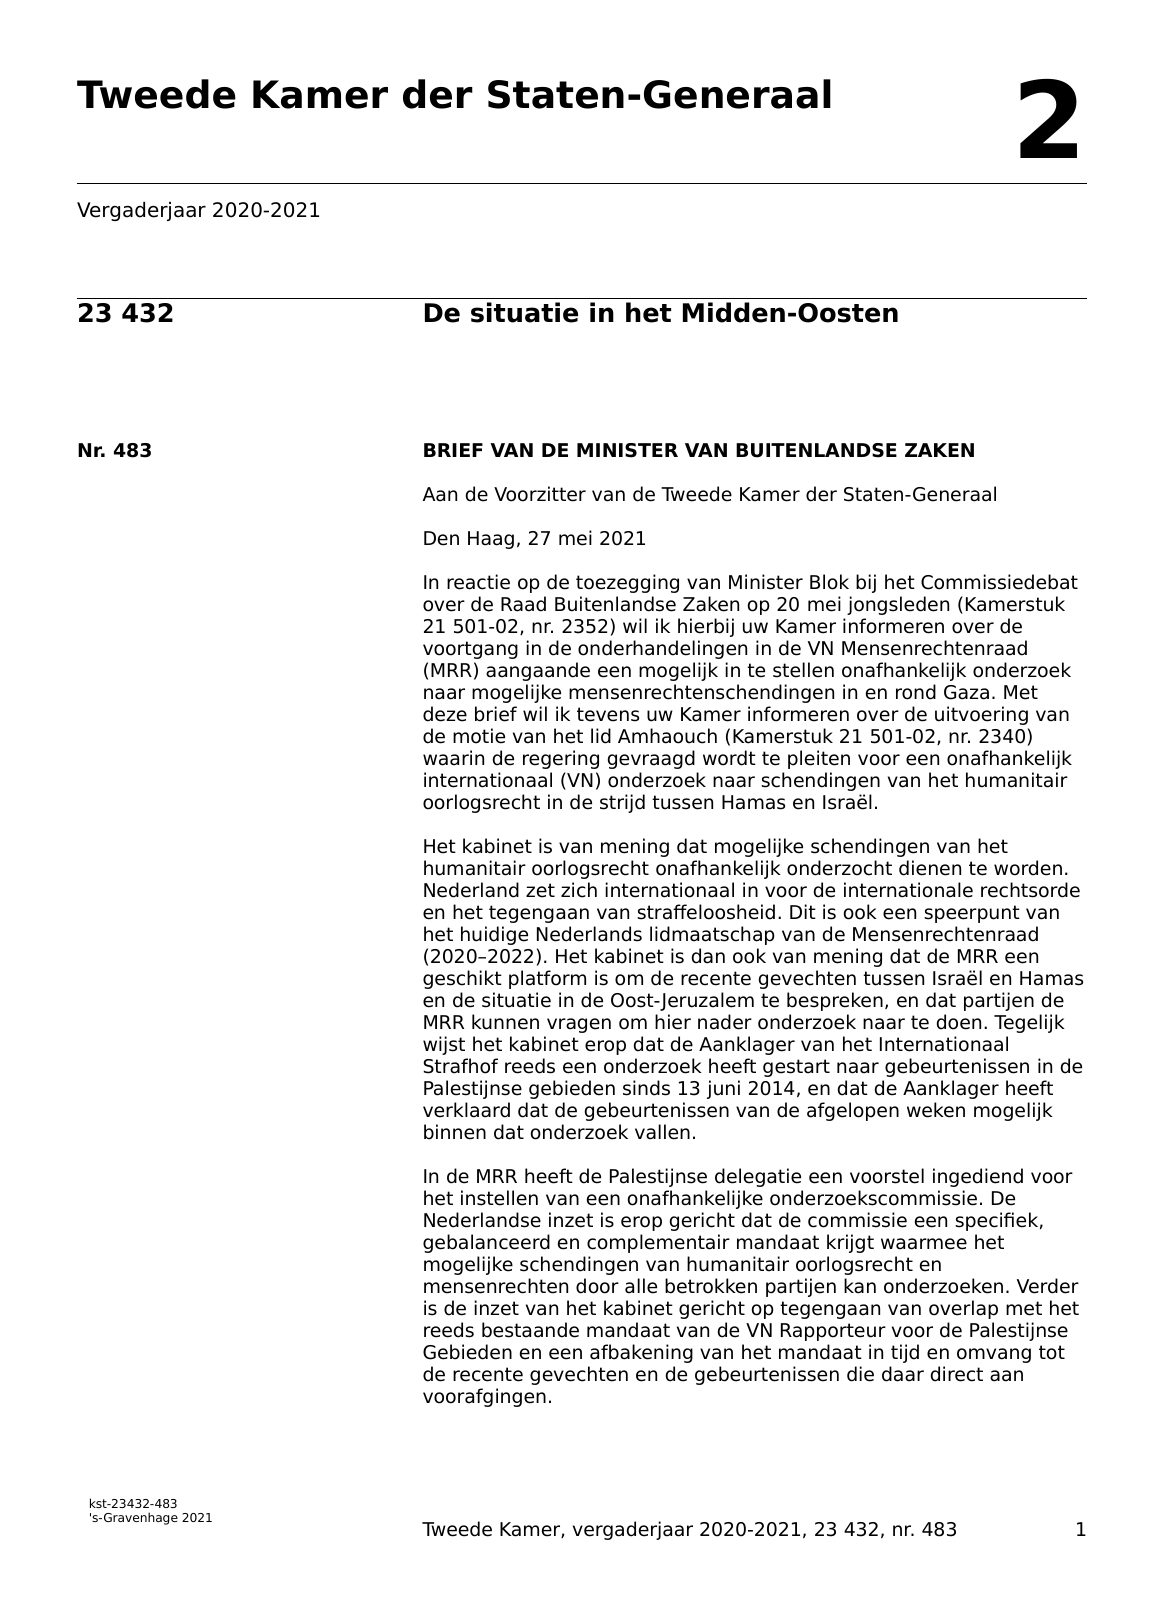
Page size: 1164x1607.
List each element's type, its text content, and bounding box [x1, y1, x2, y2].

text Aan de Voorzitter van de Tweede Kamer der Staten-Generaal [422, 484, 1087, 506]
subtitle 23 432 De situatie in het Midden-Oosten [77, 299, 1087, 329]
text kst-23432-483 [88, 1497, 323, 1511]
table_cell Vergaderjaar 2020-2021 [77, 184, 1087, 298]
table_header Tweede Kamer der Staten-Generaal [77, 59, 886, 183]
table_header 2 [886, 59, 1087, 183]
text Het kabinet is van mening dat mogelijke schendingen van het humanitair oorlogsrecht onafhankelijk onderzocht dienen te worden. Nederland zet zich internationaal in voor de internationale rechtsorde en het tegengaan van straffeloosheid. Dit is ook een speerpunt van het huidige Nederlands lidmaatschap van de Mensenrechtenraad (2020–2022). Het kabinet is dan ook van mening dat de MRR een geschikt platform is om de recente gevechten tussen Israël en Hamas en de situatie in de Oost-Jeruzalem te bespreken, en dat partijen de MRR kunnen vragen om hier nader onderzoek naar te doen. Tegelijk wijst het kabinet erop dat de Aanklager van het Internationaal Strafhof reeds een onderzoek heeft gestart naar gebeurtenissen in de Palestijnse gebieden sinds 13 juni 2014, en dat de Aanklager heeft verklaard dat de gebeurtenissen van de afgelopen weken mogelijk binnen dat onderzoek vallen. [422, 836, 1087, 1144]
subtitle Nr. 483 BRIEF VAN DE MINISTER VAN BUITENLANDSE ZAKEN [77, 440, 1087, 462]
text In reactie op de toezegging van Minister Blok bij het Commissiedebat over de Raad Buitenlandse Zaken op 20 mei jongsleden (Kamerstuk 21 501-02, nr. 2352) wil ik hierbij uw Kamer informeren over de voortgang in de onderhandelingen in de VN Mensenrechtenraad (MRR) aangaande een mogelijk in te stellen onafhankelijk onderzoek naar mogelijke mensenrechtenschendingen in en rond Gaza. Met deze brief wil ik tevens uw Kamer informeren over de uitvoering van de motie van het lid Amhaouch (Kamerstuk 21 501-02, nr. 2340) waarin de regering gevraagd wordt te pleiten voor een onafhankelijk internationaal (VN) onderzoek naar schendingen van het humanitair oorlogsrecht in de strijd tussen Hamas en Israël. [422, 572, 1087, 814]
text Den Haag, 27 mei 2021 [422, 528, 1087, 550]
text In de MRR heeft de Palestijnse delegatie een voorstel ingediend voor het instellen van een onafhankelijke onderzoekscommissie. De Nederlandse inzet is erop gericht dat de commissie een specifiek, gebalanceerd en complementair mandaat krijgt waarmee het mogelijke schendingen van humanitair oorlogsrecht en mensenrechten door alle betrokken partijen kan onderzoeken. Verder is de inzet van het kabinet gericht op tegengaan van overlap met het reeds bestaande mandaat van de VN Rapporteur voor de Palestijnse Gebieden en een afbakening van het mandaat in tijd en omvang tot de recente gevechten en de gebeurtenissen die daar direct aan voorafgingen. [422, 1166, 1087, 1408]
text 's-Gravenhage 2021 [88, 1511, 323, 1525]
